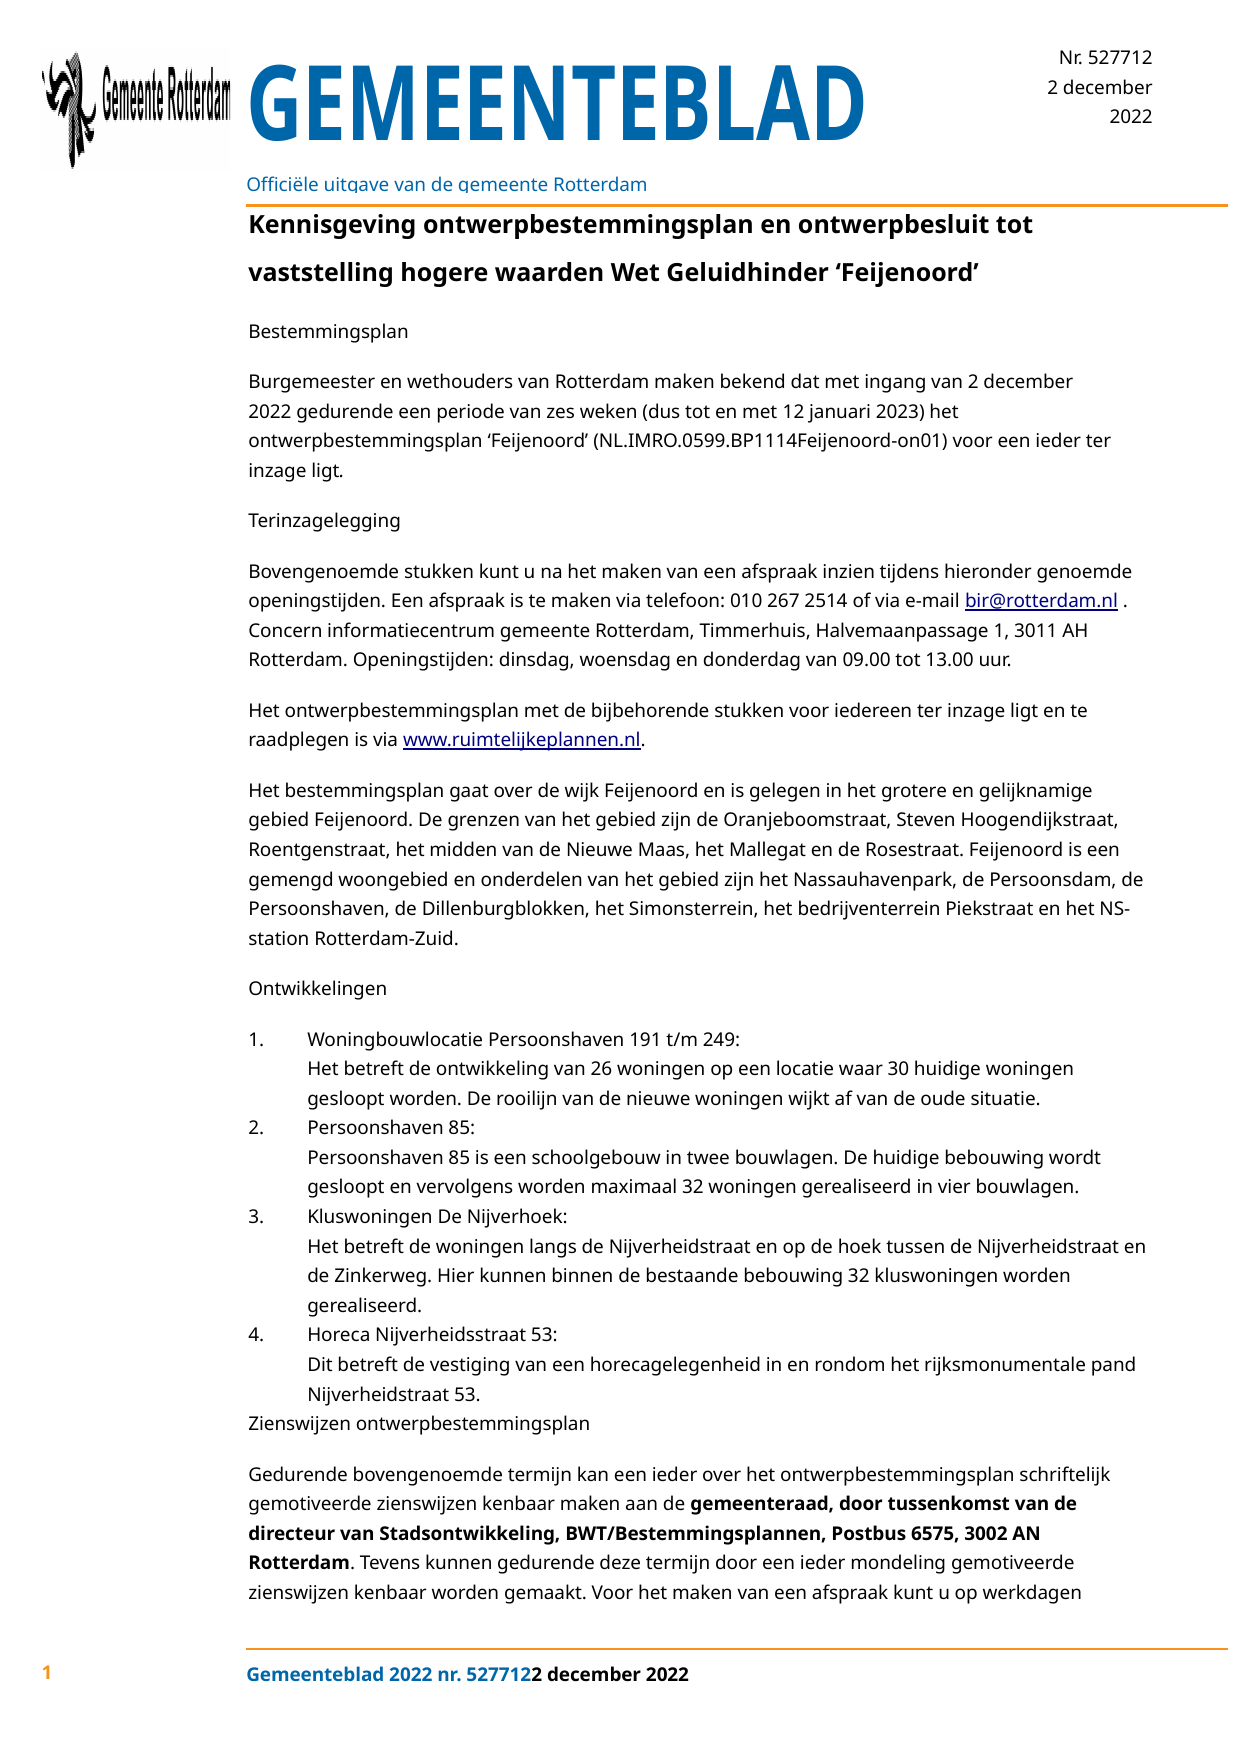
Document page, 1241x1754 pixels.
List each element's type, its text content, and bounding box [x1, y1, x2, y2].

text Kennisgeving ontwerpbestemmingsplan en ontwerpbesluit tot vaststelling hogere waarden Wet Geluidhinder ‘Feijenoord’ [248, 207, 1152, 288]
text Burgemeester en wethouders van Rotterdam maken bekend dat met ingang van 2 december 2022 gedurende een periode van zes weken (dus tot en met 12 januari 2023) het ontwerpbestemmingsplan ‘Feijenoord’ (NL.IMRO.0599.BP1114Feijenoord-on01) voor een ieder ter inzage ligt. [248, 368, 1152, 483]
picture [41, 47, 231, 172]
list Dit betreft de vestiging van een horecagelegenheid in en rondom het rijksmonumentale pand Nijverheidstraat 53. [248, 1351, 1152, 1407]
text Het ontwerpbestemmingsplan met de bijbehorende stukken voor iedereen ter inzage ligt en te raadplegen is via www.ruimtelijkeplannen.nl. [248, 697, 1152, 752]
list Woningbouwlocatie Persoonshaven 191 t/m 249: [248, 1026, 1152, 1052]
text Gedurende bovengenoemde termijn kan een ieder over het ontwerpbestemmingsplan schriftelijk gemotiveerde zienswijzen kenbaar maken aan de gemeenteraad, door tussenkomst van de directeur van Stadsontwikkeling, BWT/Bestemmingsplannen, Postbus 6575, 3002 AN Rotterdam. Tevens kunnen gedurende deze termijn door een ieder mondeling gemotiveerde zienswijzen kenbaar worden gemaakt. Voor het maken van een afspraak kunt u op werkdagen [248, 1461, 1152, 1605]
text Terinzagelegging [248, 507, 1152, 533]
text Bestemmingsplan [248, 318, 1152, 344]
list Persoonshaven 85: [248, 1114, 1152, 1140]
text Het bestemmingsplan gaat over de wijk Feijenoord en is gelegen in het grotere en gelijknamige gebied Feijenoord. De grenzen van het gebied zijn de Oranjeboomstraat, Steven Hoogendijkstraat, Roentgenstraat, het midden van de Nieuwe Maas, het Mallegat en de Rosestraat. Feijenoord is een gemengd woongebied en onderdelen van het gebied zijn het Nassauhavenpark, de Persoonsdam, de Persoonshaven, de Dillenburgblokken, het Simonsterrein, het bedrijventerrein Piekstraat en het NS-station Rotterdam-Zuid. [248, 777, 1152, 951]
text Ontwikkelingen [248, 975, 1152, 1001]
list Het betreft de woningen langs de Nijverheidstraat en op de hoek tussen de Nijverheidstraat en de Zinkerweg. Hier kunnen binnen de bestaande bebouwing 32 kluswoningen worden gerealiseerd. [248, 1233, 1152, 1318]
text Bovengenoemde stukken kunt u na het maken van een afspraak inzien tijdens hieronder genoemde openingstijden. Een afspraak is te maken via telefoon: 010 267 2514 of via e-mail bir@rotterdam.nl . Concern informatiecentrum gemeente Rotterdam, Timmerhuis, Halvemaanpassage 1, 3011 AH Rotterdam. Openingstijden: dinsdag, woensdag en donderdag van 09.00 tot 13.00 uur. [248, 558, 1152, 672]
list Persoonshaven 85 is een schoolgebouw in twee bouwlagen. De huidige bebouwing wordt gesloopt en vervolgens worden maximaal 32 woningen gerealiseerd in vier bouwlagen. [248, 1144, 1152, 1199]
list Kluswoningen De Nijverhoek: [248, 1203, 1152, 1229]
list Het betreft de ontwikkeling van 26 woningen op een locatie waar 30 huidige woningen gesloopt worden. De rooilijn van de nieuwe woningen wijkt af van de oude situatie. [248, 1055, 1152, 1111]
text Zienswijzen ontwerpbestemmingsplan [248, 1410, 1152, 1436]
list Horeca Nijverheidsstraat 53: [248, 1322, 1152, 1347]
